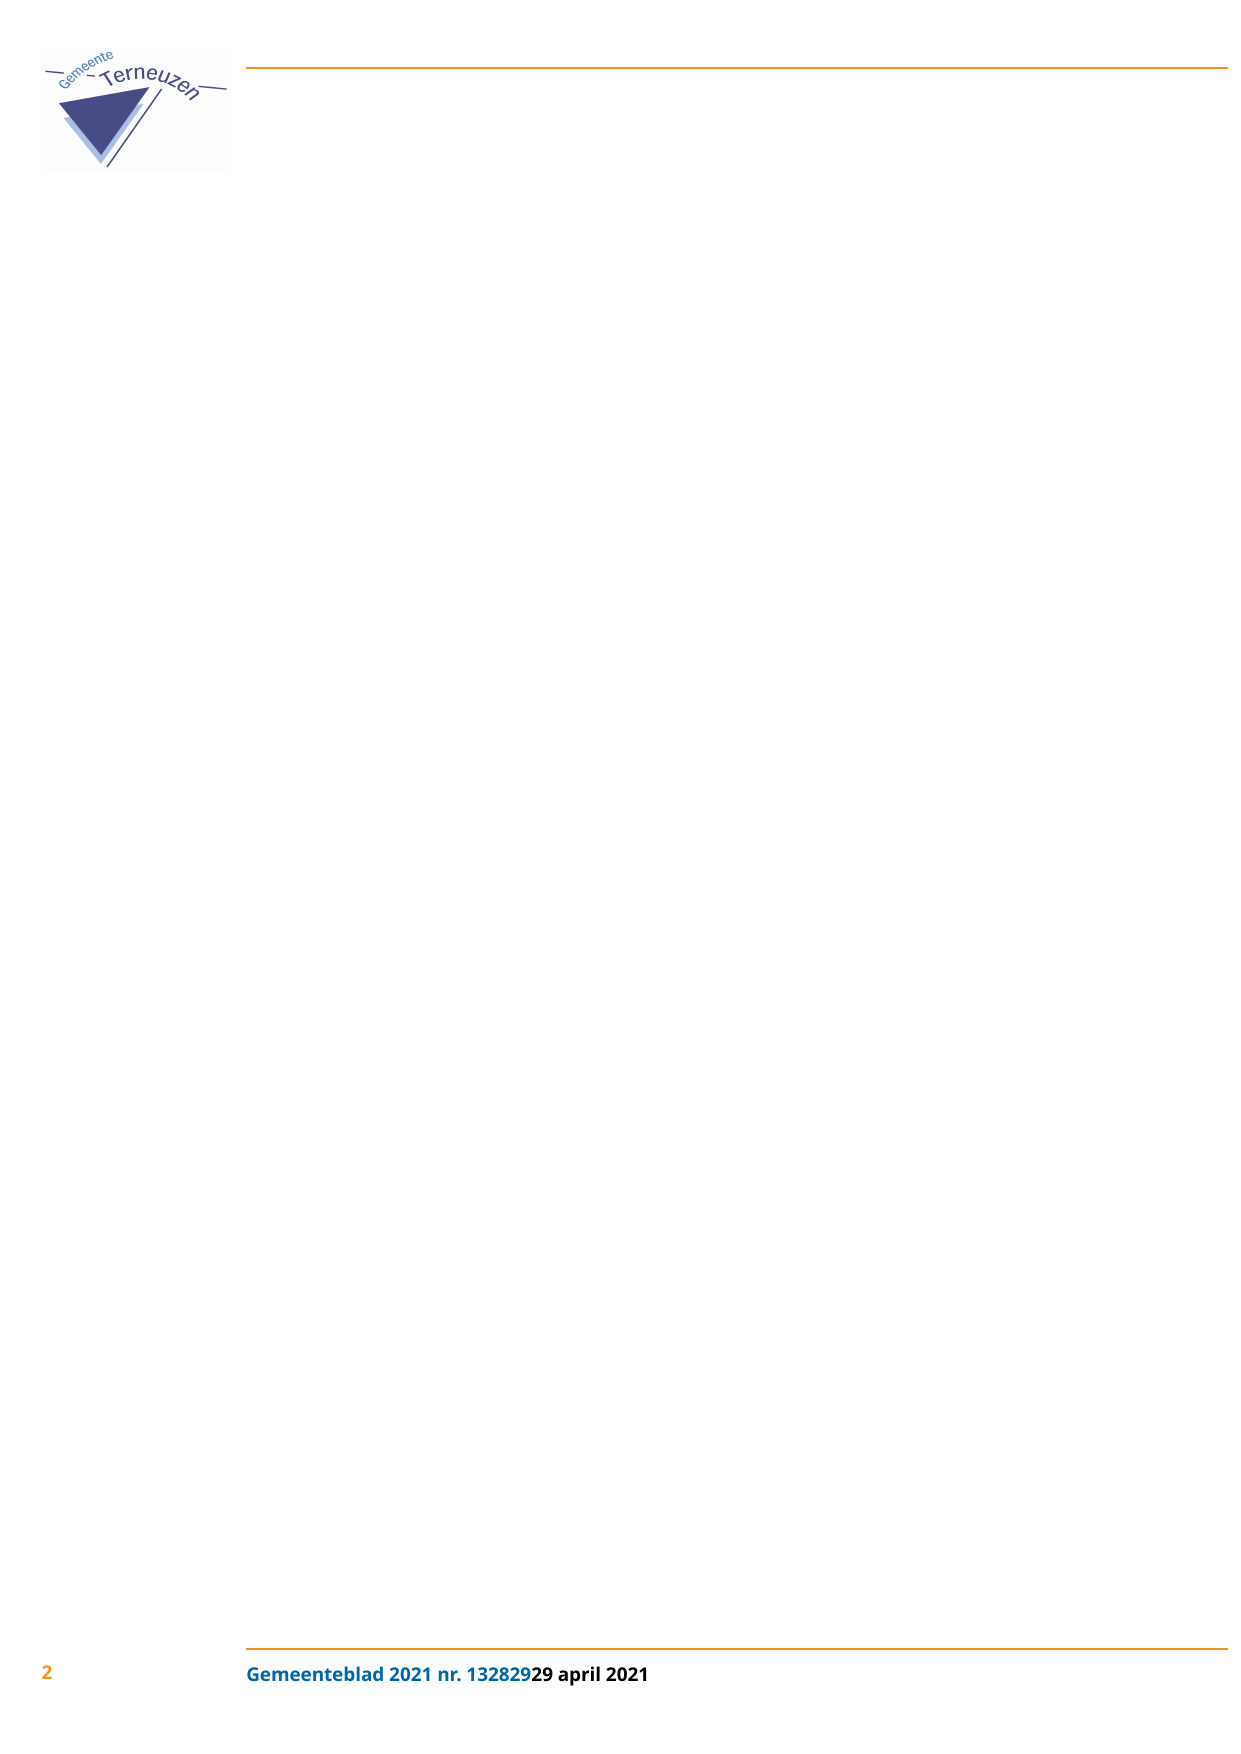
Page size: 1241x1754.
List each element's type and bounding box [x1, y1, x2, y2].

table_cell [248, 95, 700, 121]
picture [41, 47, 231, 172]
table_cell [700, 95, 1152, 121]
